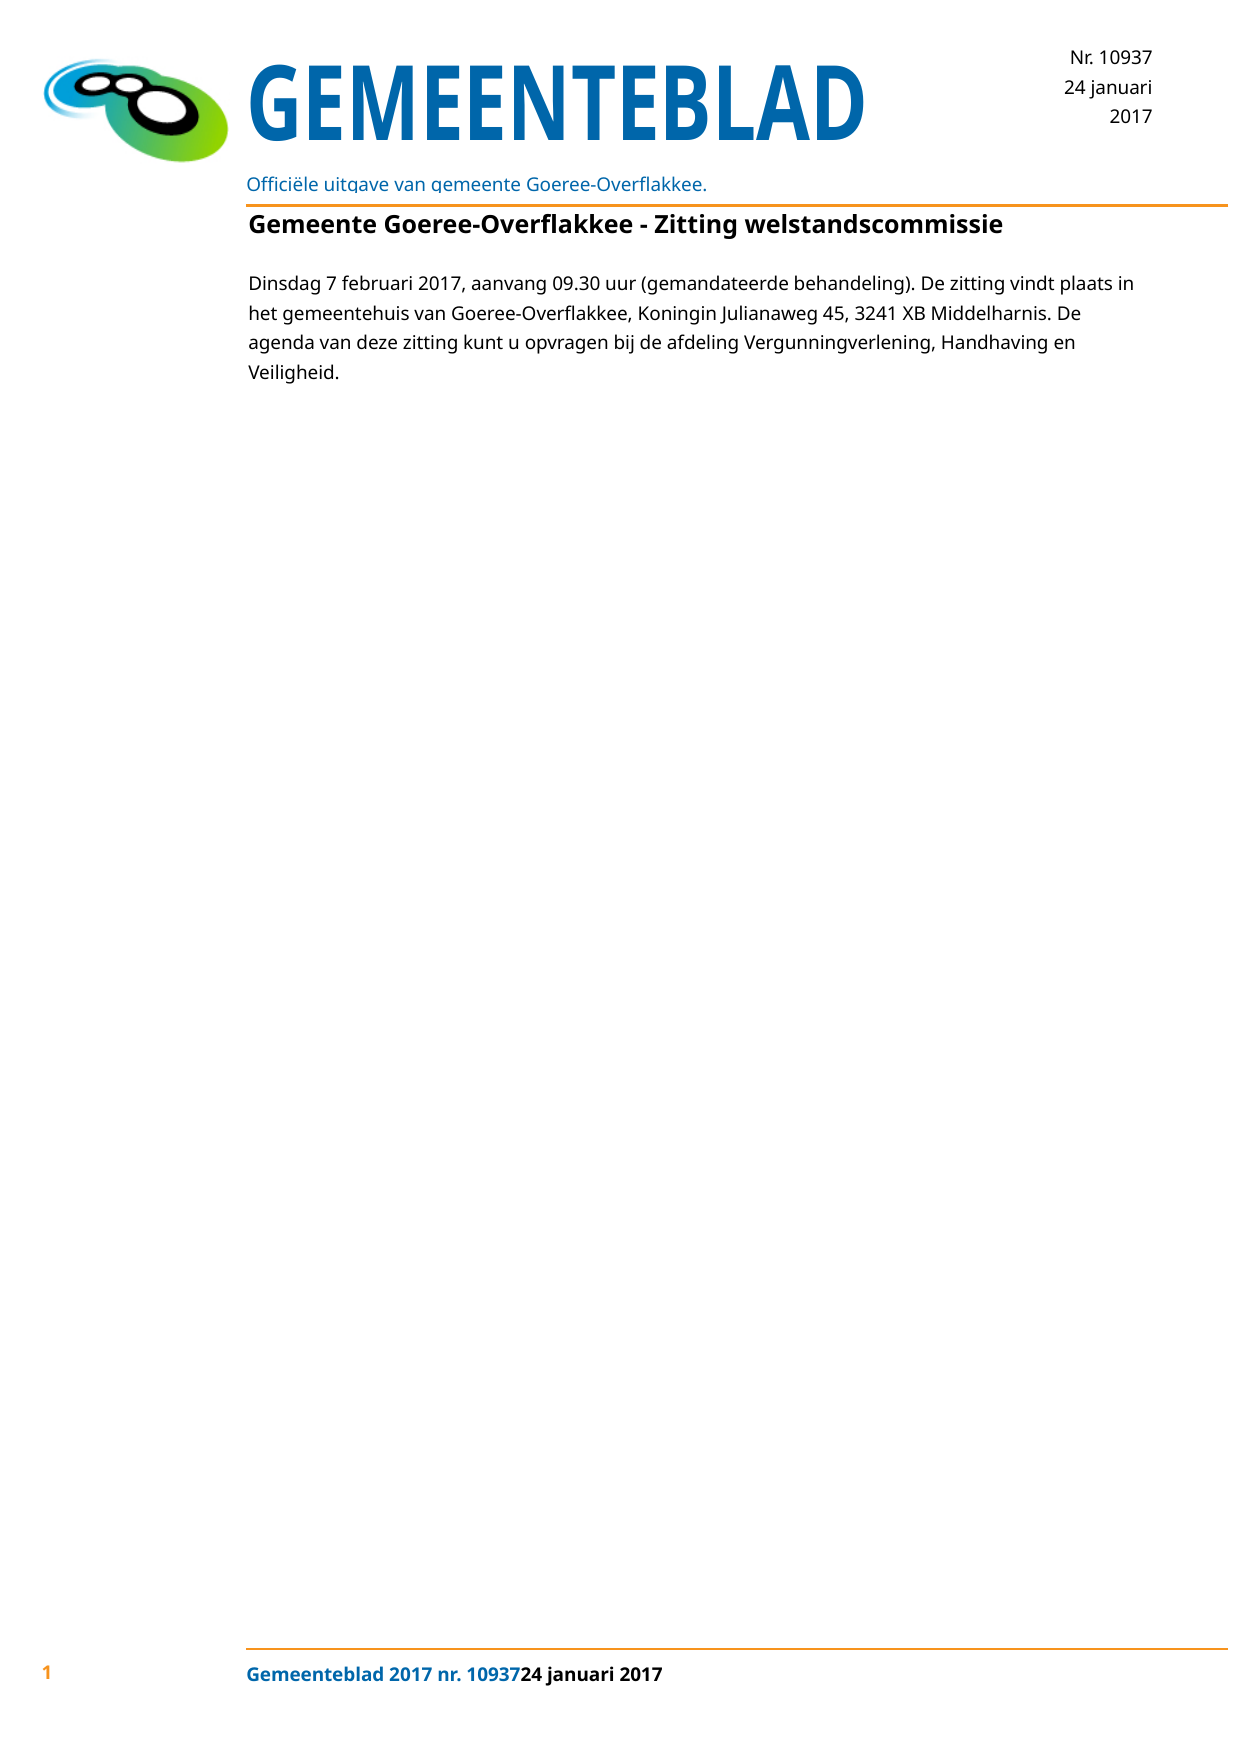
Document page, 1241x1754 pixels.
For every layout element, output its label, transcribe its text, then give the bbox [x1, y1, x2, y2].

picture [41, 47, 231, 172]
text Dinsdag 7 februari 2017, aanvang 09.30 uur (gemandateerde behandeling). De zitting vindt plaats in het gemeentehuis van Goeree-Overflakkee, Koningin Julianaweg 45, 3241 XB Middelharnis. De agenda van deze zitting kunt u opvragen bij de afdeling Vergunningverlening, Handhaving en Veiligheid. [248, 270, 1152, 385]
text Gemeente Goeree-Overflakkee - Zitting welstandscommissie [248, 207, 1152, 241]
